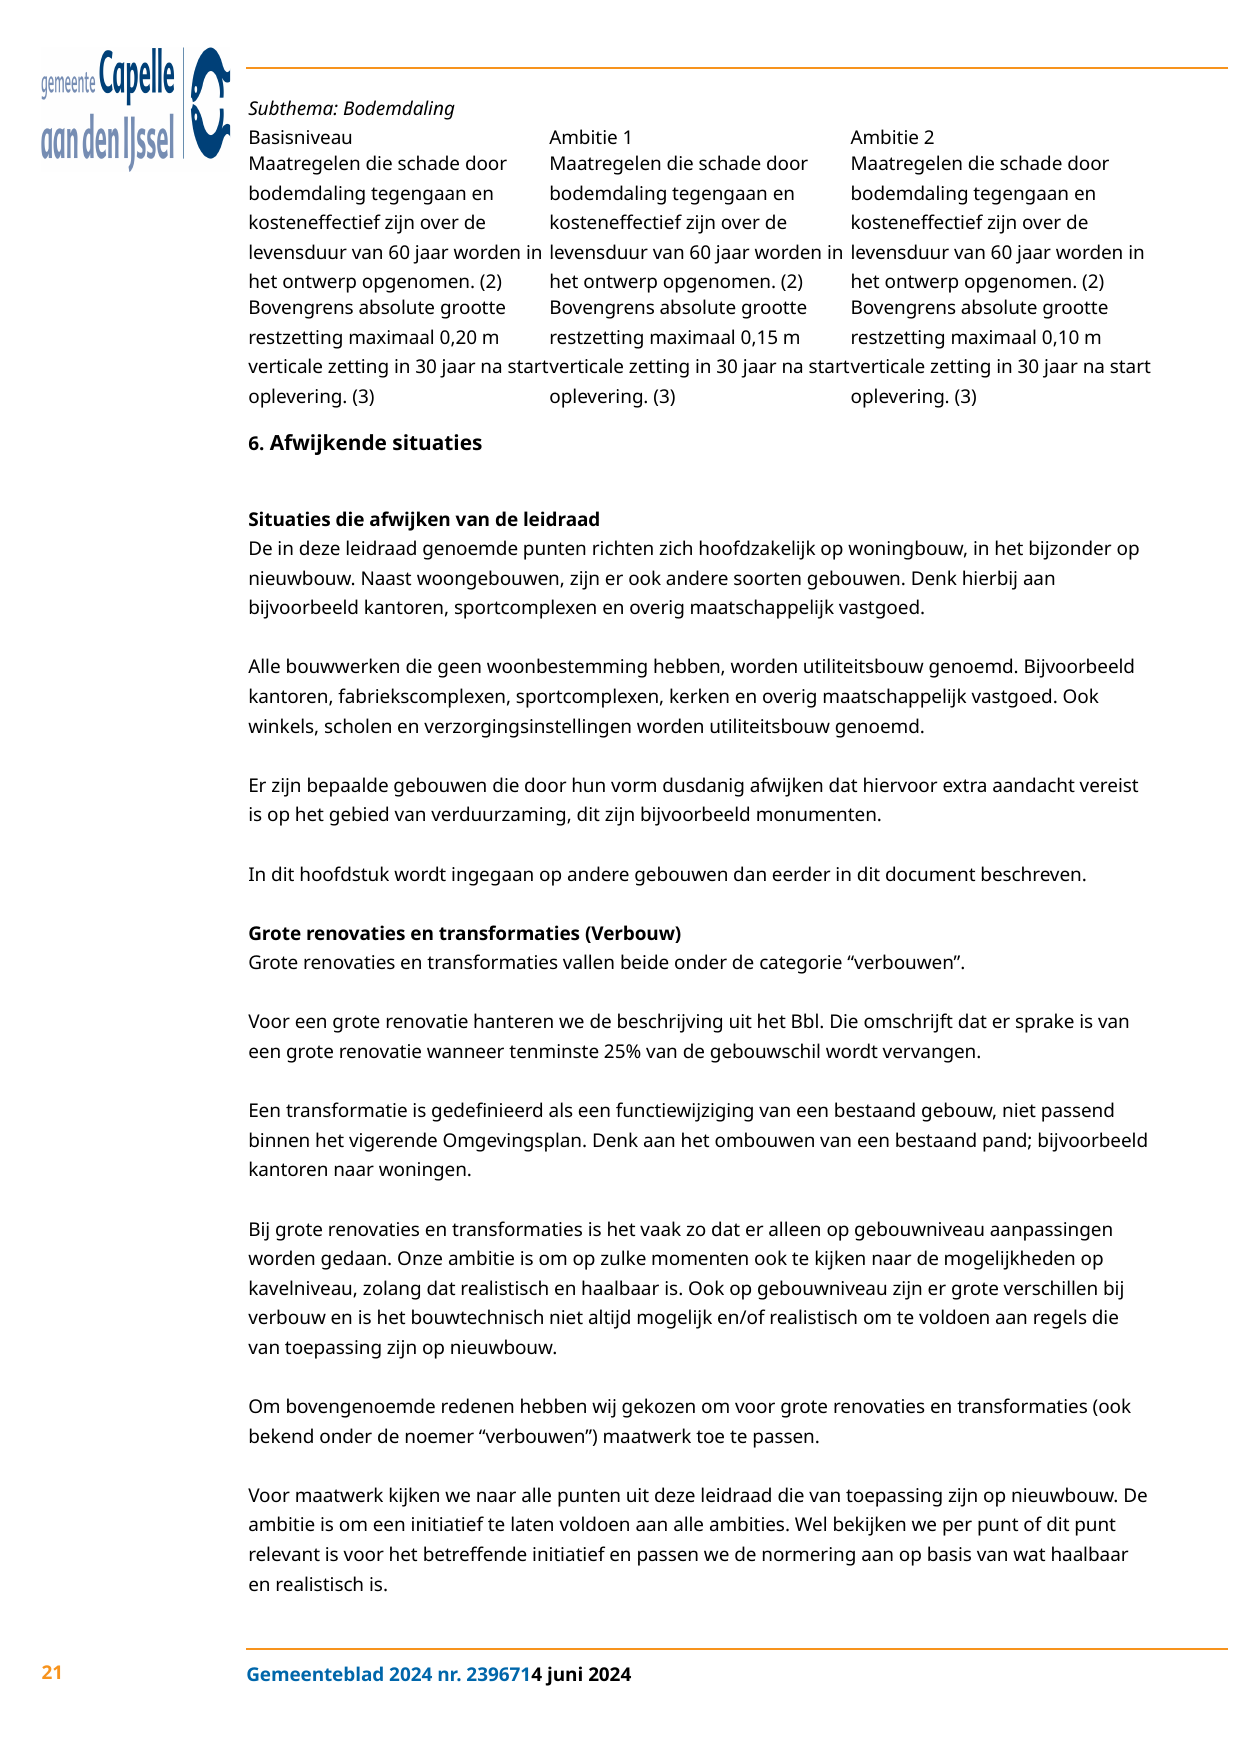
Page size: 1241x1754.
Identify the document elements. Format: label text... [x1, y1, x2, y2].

table_cell Bovengrens absolute grootte restzetting maximaal 0,20 m verticale zetting in 30 jaar na start oplevering. (3) [248, 294, 549, 409]
text In dit hoofdstuk wordt ingegaan op andere gebouwen dan eerder in dit document beschreven. [248, 861, 1152, 886]
text Er zijn bepaalde gebouwen die door hun vorm dusdanig afwijken dat hiervoor extra aandacht vereist is op het gebied van verduurzaming, dit zijn bijvoorbeeld monumenten. [248, 772, 1152, 827]
table_header Ambitie 2 [850, 125, 1152, 150]
text Een transformatie is gedefinieerd als een functiewijziging van een bestaand gebouw, niet passend binnen het vigerende Omgevingsplan. Denk aan het ombouwen van een bestaand pand; bijvoorbeeld kantoren naar woningen. [248, 1097, 1152, 1182]
picture [41, 47, 231, 172]
table_cell Maatregelen die schade door bodemdaling tegengaan en kosteneffectief zijn over de levensduur van 60 jaar worden in het ontwerp opgenomen. (2) [549, 150, 850, 294]
table_cell Maatregelen die schade door bodemdaling tegengaan en kosteneffectief zijn over de levensduur van 60 jaar worden in het ontwerp opgenomen. (2) [248, 150, 549, 294]
table_cell Bovengrens absolute grootte restzetting maximaal 0,15 m verticale zetting in 30 jaar na start oplevering. (3) [549, 294, 850, 409]
text Subthema: Bodemdaling [248, 95, 1152, 121]
text Bij grote renovaties en transformaties is het vaak zo dat er alleen op gebouwniveau aanpassingen worden gedaan. Onze ambitie is om op zulke momenten ook te kijken naar de mogelijkheden op kavelniveau, zolang dat realistisch en haalbaar is. Ook op gebouwniveau zijn er grote verschillen bij verbouw en is het bouwtechnisch niet altijd mogelijk en/of realistisch om te voldoen aan regels die van toepassing zijn op nieuwbouw. [248, 1216, 1152, 1360]
text Alle bouwwerken die geen woonbestemming hebben, worden utiliteitsbouw genoemd. Bijvoorbeeld kantoren, fabriekscomplexen, sportcomplexen, kerken en overig maatschappelijk vastgoed. Ook winkels, scholen en verzorgingsinstellingen worden utiliteitsbouw genoemd. [248, 654, 1152, 738]
table_cell Bovengrens absolute grootte restzetting maximaal 0,10 m verticale zetting in 30 jaar na start oplevering. (3) [850, 294, 1152, 409]
text Grote renovaties en transformaties vallen beide onder de categorie “verbouwen”. [248, 949, 1152, 975]
text Voor een grote renovatie hanteren we de beschrijving uit het Bbl. Die omschrijft dat er sprake is van een grote renovatie wanneer tenminste 25% van de gebouwschil wordt vervangen. [248, 1009, 1152, 1064]
text 6. Afwijkende situaties [248, 428, 1152, 456]
table_cell Maatregelen die schade door bodemdaling tegengaan en kosteneffectief zijn over de levensduur van 60 jaar worden in het ontwerp opgenomen. (2) [850, 150, 1152, 294]
table_header Basisniveau [248, 125, 549, 150]
text Om bovengenoemde redenen hebben wij gekozen om voor grote renovaties en transformaties (ook bekend onder de noemer “verbouwen”) maatwerk toe te passen. [248, 1393, 1152, 1448]
table_header Ambitie 1 [549, 125, 850, 150]
text Grote renovaties en transformaties (Verbouw) [248, 920, 1152, 946]
text Situaties die afwijken van de leidraad [248, 506, 1152, 531]
text De in deze leidraad genoemde punten richten zich hoofdzakelijk op woningbouw, in het bijzonder op nieuwbouw. Naast woongebouwen, zijn er ook andere soorten gebouwen. Denk hierbij aan bijvoorbeeld kantoren, sportcomplexen en overig maatschappelijk vastgoed. [248, 535, 1152, 620]
text Voor maatwerk kijken we naar alle punten uit deze leidraad die van toepassing zijn op nieuwbouw. De ambitie is om een initiatief te laten voldoen aan alle ambities. Wel bekijken we per punt of dit punt relevant is voor het betreffende initiatief en passen we de normering aan op basis van wat haalbaar en realistisch is. [248, 1482, 1152, 1596]
